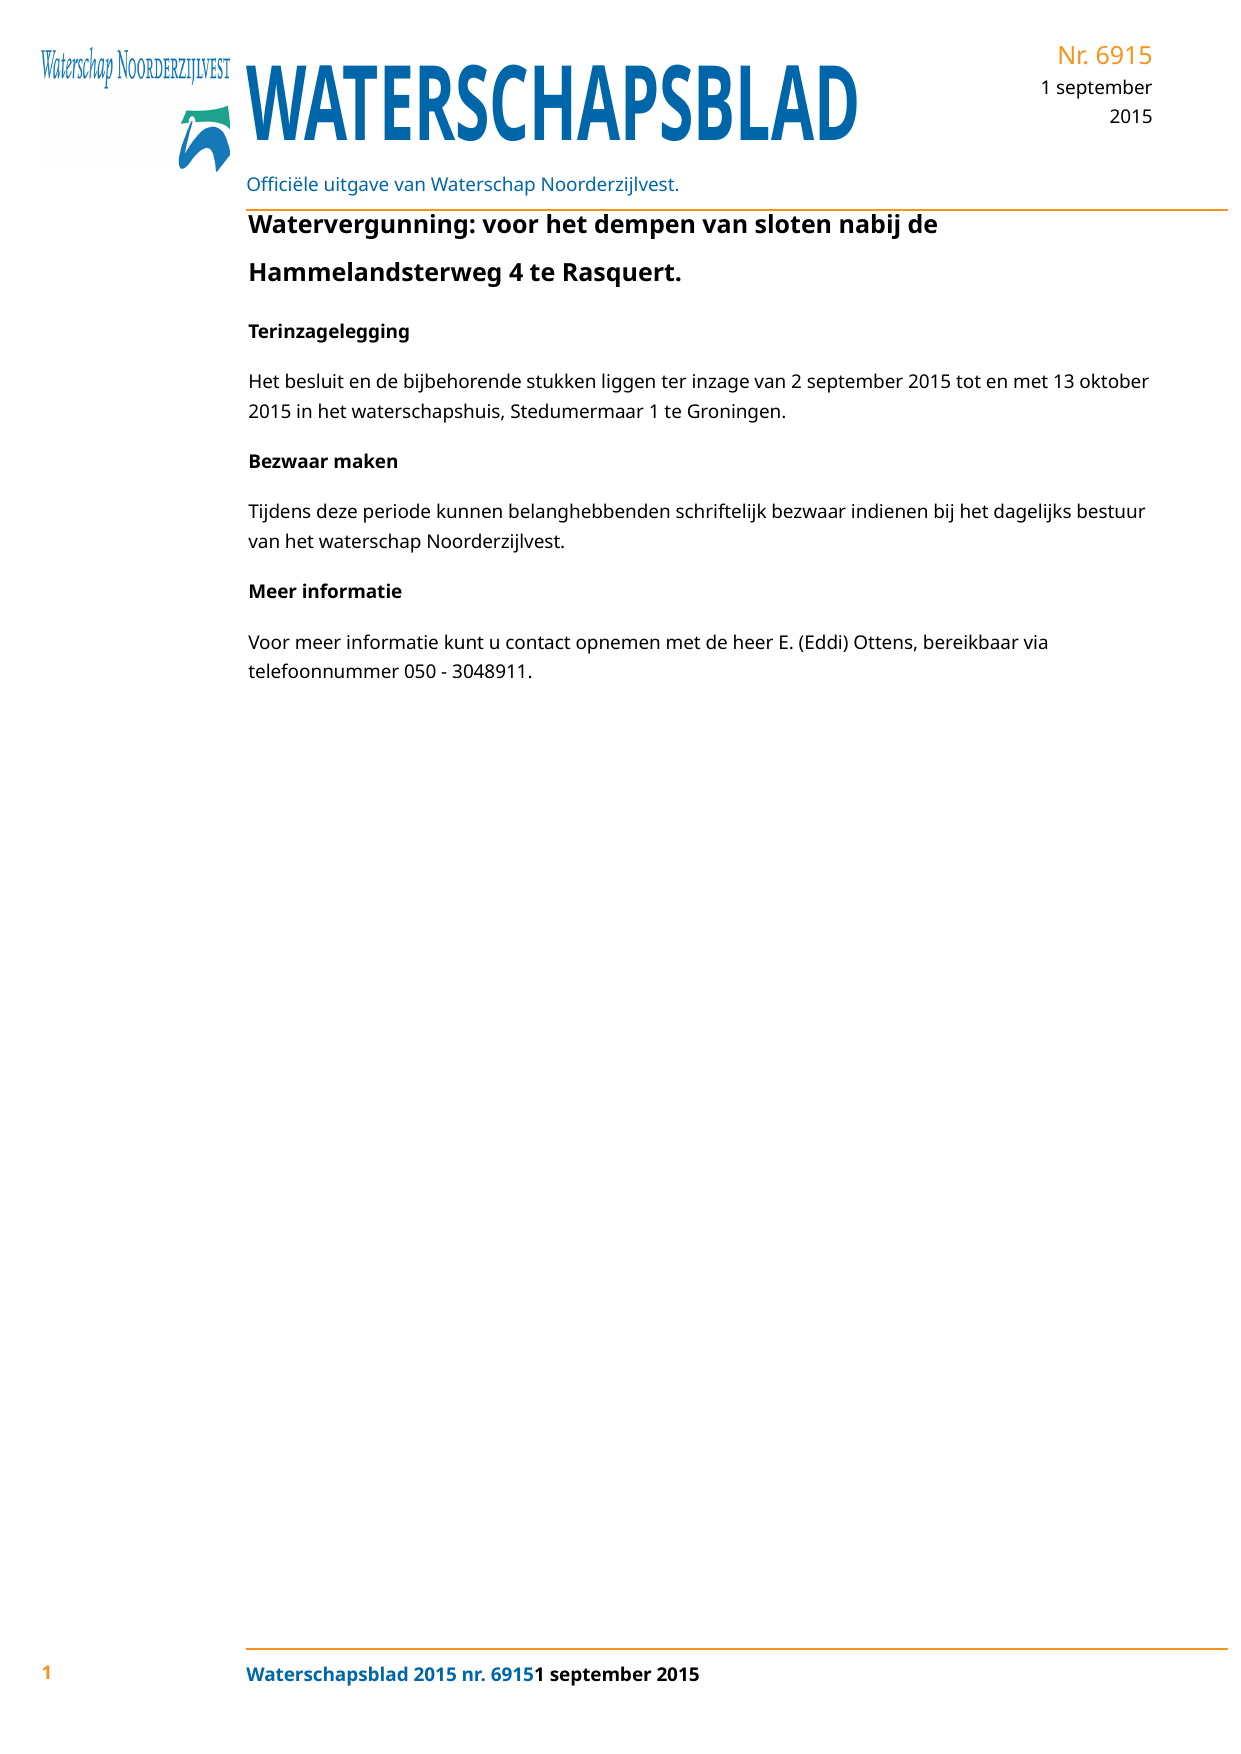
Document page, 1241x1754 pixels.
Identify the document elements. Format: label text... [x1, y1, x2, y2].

text Tijdens deze periode kunnen belanghebbenden schriftelijk bezwaar indienen bij het dagelijks bestuur van het waterschap Noorderzijlvest. [248, 499, 1152, 554]
text Voor meer informatie kunt u contact opnemen met de heer E. (Eddi) Ottens, bereikbaar via telefoonnummer 050 - 3048911. [248, 629, 1152, 684]
picture [41, 47, 231, 172]
text Bezwaar maken [248, 448, 1152, 474]
text Terinzagelegging [248, 318, 1152, 344]
text Watervergunning: voor het dempen van sloten nabij de Hammelandsterweg 4 te Rasquert. [248, 211, 1152, 288]
text Het besluit en de bijbehorende stukken liggen ter inzage van 2 september 2015 tot en met 13 oktober 2015 in het waterschapshuis, Stedumermaar 1 te Groningen. [248, 368, 1152, 424]
text Meer informatie [248, 579, 1152, 604]
